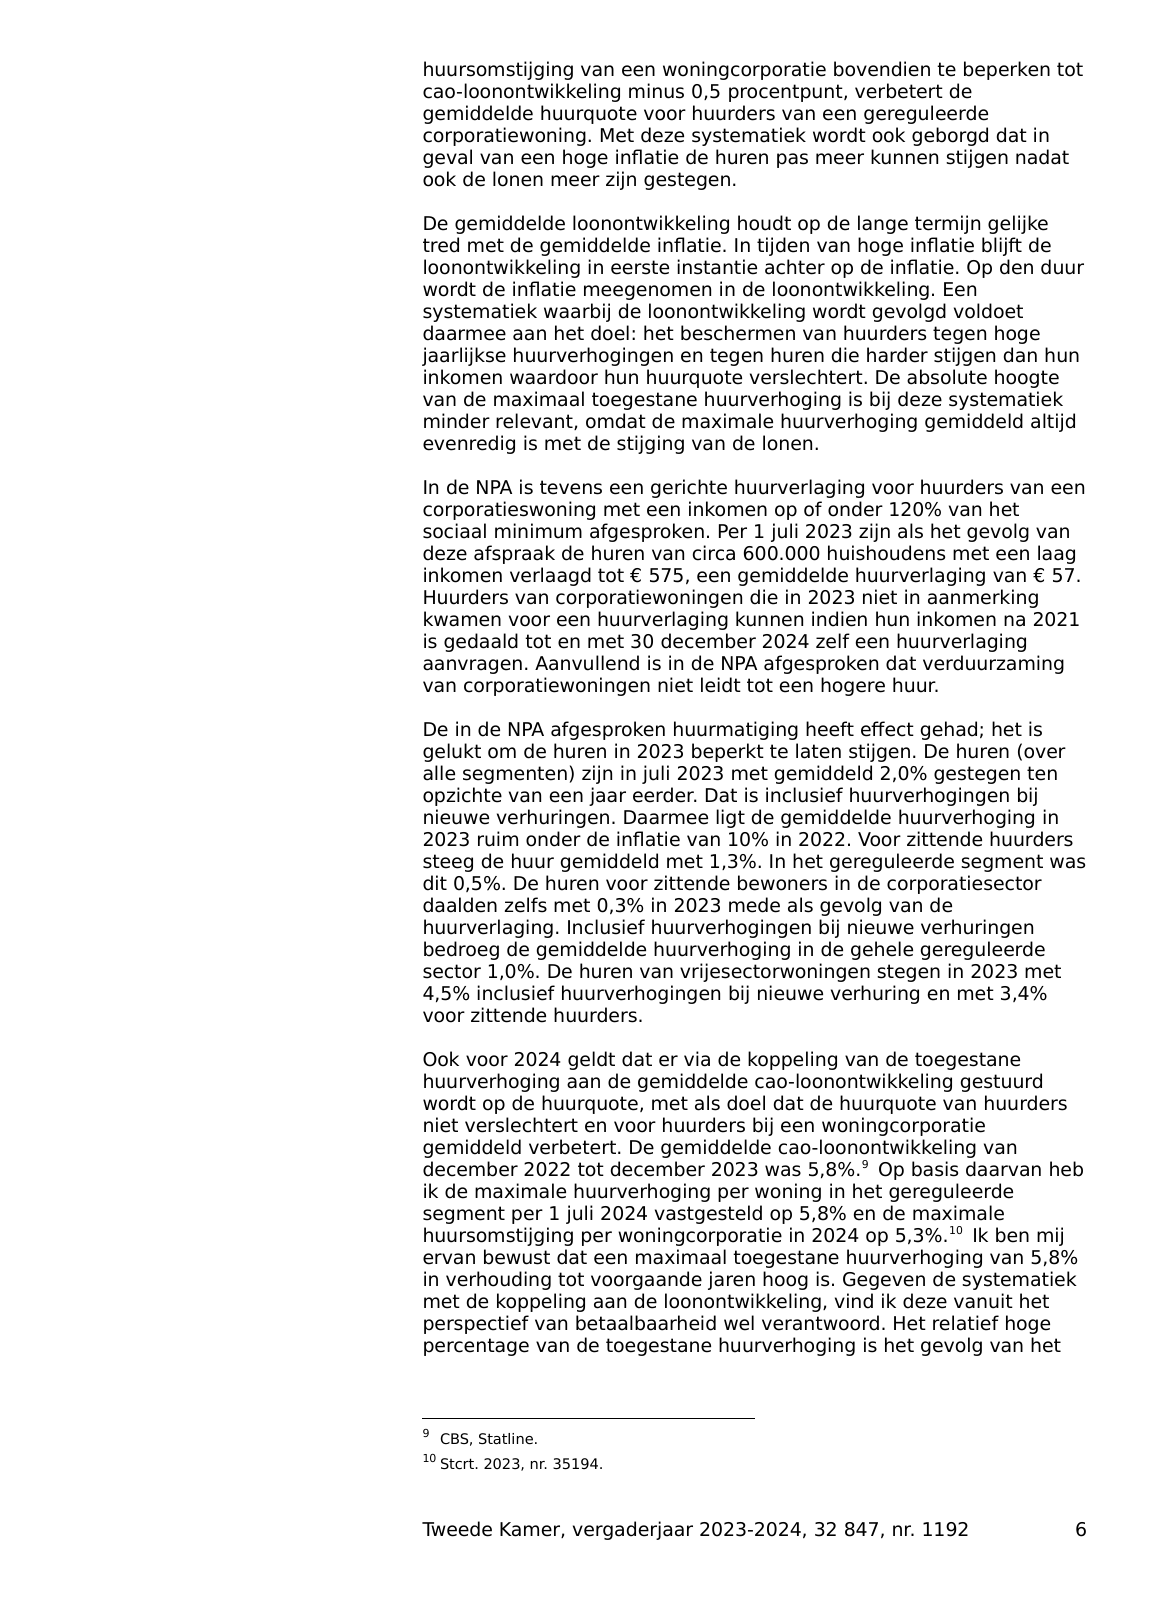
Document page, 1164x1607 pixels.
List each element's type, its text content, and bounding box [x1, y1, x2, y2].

text huursomstijging van een woningcorporatie bovendien te beperken tot cao-loonontwikkeling minus 0,5 procentpunt, verbetert de gemiddelde huurquote voor huurders van een gereguleerde corporatiewoning. Met deze systematiek wordt ook geborgd dat in geval van een hoge inflatie de huren pas meer kunnen stijgen nadat ook de lonen meer zijn gestegen. [422, 59, 1087, 191]
text De gemiddelde loonontwikkeling houdt op de lange termijn gelijke tred met de gemiddelde inflatie. In tijden van hoge inflatie blijft de loonontwikkeling in eerste instantie achter op de inflatie. Op den duur wordt de inflatie meegenomen in de loonontwikkeling. Een systematiek waarbij de loonontwikkeling wordt gevolgd voldoet daarmee aan het doel: het beschermen van huurders tegen hoge jaarlijkse huurverhogingen en tegen huren die harder stijgen dan hun inkomen waardoor hun huurquote verslechtert. De absolute hoogte van de maximaal toegestane huurverhoging is bij deze systematiek minder relevant, omdat de maximale huurverhoging gemiddeld altijd evenredig is met de stijging van de lonen. [422, 213, 1087, 455]
text Ook voor 2024 geldt dat er via de koppeling van de toegestane huurverhoging aan de gemiddelde cao-loonontwikkeling gestuurd wordt op de huurquote, met als doel dat de huurquote van huurders niet verslechtert en voor huurders bij een woningcorporatie gemiddeld verbetert. De gemiddelde cao-loonontwikkeling van december 2022 tot december 2023 was 5,8%. Op basis daarvan heb ik de maximale huurverhoging per woning in het gereguleerde segment per 1 juli 2024 vastgesteld op 5,8% en de maximale huursomstijging per woningcorporatie in 2024 op 5,3%. Ik ben mij ervan bewust dat een maximaal toegestane huurverhoging van 5,8% in verhouding tot voorgaande jaren hoog is. Gegeven de systematiek met de koppeling aan de loonontwikkeling, vind ik deze vanuit het perspectief van betaalbaarheid wel verantwoord. Het relatief hoge percentage van de toegestane huurverhoging is het gevolg van het [422, 1049, 1087, 1357]
text De in de NPA afgesproken huurmatiging heeft effect gehad; het is gelukt om de huren in 2023 beperkt te laten stijgen. De huren (over alle segmenten) zijn in juli 2023 met gemiddeld 2,0% gestegen ten opzichte van een jaar eerder. Dat is inclusief huurverhogingen bij nieuwe verhuringen. Daarmee ligt de gemiddelde huurverhoging in 2023 ruim onder de inflatie van 10% in 2022. Voor zittende huurders steeg de huur gemiddeld met 1,3%. In het gereguleerde segment was dit 0,5%. De huren voor zittende bewoners in de corporatiesector daalden zelfs met 0,3% in 2023 mede als gevolg van de huurverlaging. Inclusief huurverhogingen bij nieuwe verhuringen bedroeg de gemiddelde huurverhoging in de gehele gereguleerde sector 1,0%. De huren van vrijesectorwoningen stegen in 2023 met 4,5% inclusief huurverhogingen bij nieuwe verhuring en met 3,4% voor zittende huurders. [422, 719, 1087, 1027]
text CBS, Statline. [422, 1427, 1087, 1449]
text Stcrt. 2023, nr. 35194. [422, 1452, 1087, 1474]
text In de NPA is tevens een gerichte huurverlaging voor huurders van een corporatieswoning met een inkomen op of onder 120% van het sociaal minimum afgesproken. Per 1 juli 2023 zijn als het gevolg van deze afspraak de huren van circa 600.000 huishoudens met een laag inkomen verlaagd tot € 575, een gemiddelde huurverlaging van € 57. Huurders van corporatiewoningen die in 2023 niet in aanmerking kwamen voor een huurverlaging kunnen indien hun inkomen na 2021 is gedaald tot en met 30 december 2024 zelf een huurverlaging aanvragen. Aanvullend is in de NPA afgesproken dat verduurzaming van corporatiewoningen niet leidt tot een hogere huur. [422, 477, 1087, 697]
